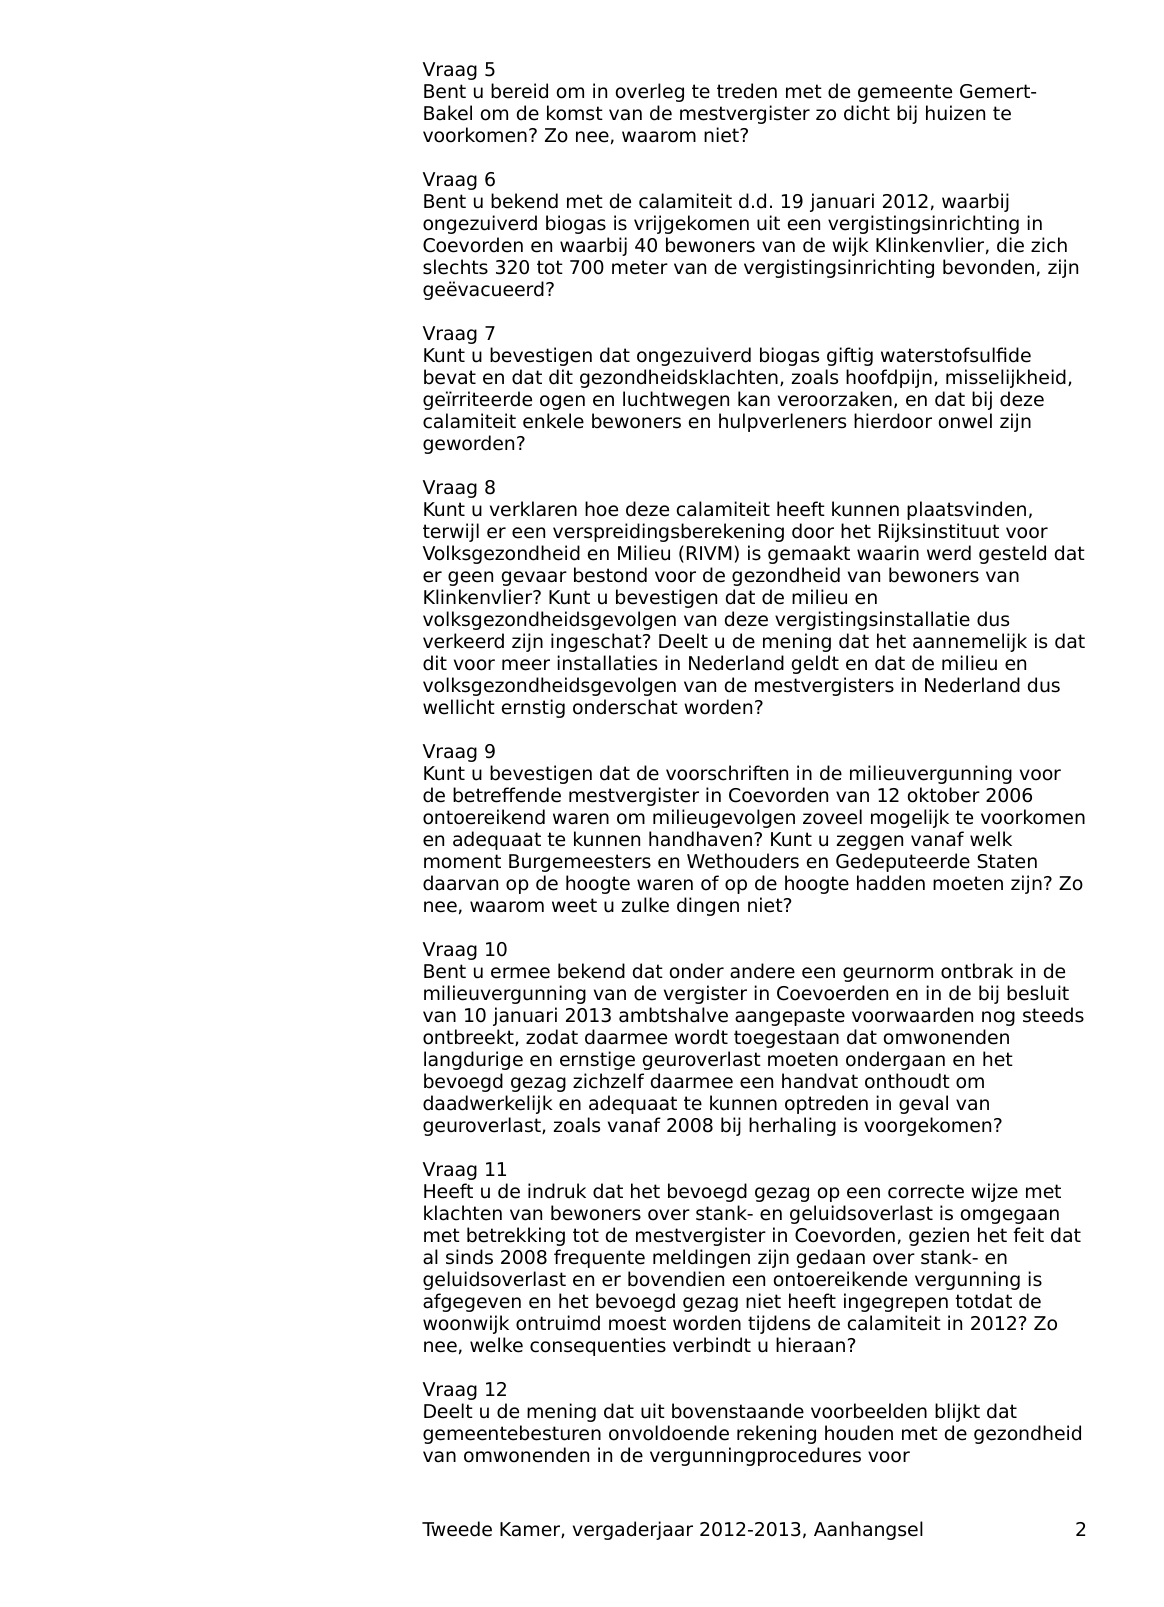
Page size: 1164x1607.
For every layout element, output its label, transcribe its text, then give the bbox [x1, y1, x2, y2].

text Deelt u de mening dat uit bovenstaande voorbeelden blijkt dat gemeentebesturen onvoldoende rekening houden met de gezondheid van omwonenden in de vergunningprocedures voor [422, 1401, 1087, 1467]
text Kunt u verklaren hoe deze calamiteit heeft kunnen plaatsvinden, terwijl er een verspreidingsberekening door het Rijksinstituut voor Volksgezondheid en Milieu (RIVM) is gemaakt waarin werd gesteld dat er geen gevaar bestond voor de gezondheid van bewoners van Klinkenvlier? Kunt u bevestigen dat de milieu en volksgezondheidsgevolgen van deze vergistingsinstallatie dus verkeerd zijn ingeschat? Deelt u de mening dat het aannemelijk is dat dit voor meer installaties in Nederland geldt en dat de milieu en volksgezondheidsgevolgen van de mestvergisters in Nederland dus wellicht ernstig onderschat worden? [422, 499, 1087, 719]
text Kunt u bevestigen dat de voorschriften in de milieuvergunning voor de betreffende mestvergister in Coevorden van 12 oktober 2006 ontoereikend waren om milieugevolgen zoveel mogelijk te voorkomen en adequaat te kunnen handhaven? Kunt u zeggen vanaf welk moment Burgemeesters en Wethouders en Gedeputeerde Staten daarvan op de hoogte waren of op de hoogte hadden moeten zijn? Zo nee, waarom weet u zulke dingen niet? [422, 763, 1087, 917]
text Vraag 7 [422, 323, 1087, 345]
text Vraag 8 [422, 477, 1087, 499]
text Vraag 5 [422, 59, 1087, 81]
text Vraag 10 [422, 939, 1087, 961]
text Vraag 12 [422, 1379, 1087, 1401]
text Heeft u de indruk dat het bevoegd gezag op een correcte wijze met klachten van bewoners over stank- en geluidsoverlast is omgegaan met betrekking tot de mestvergister in Coevorden, gezien het feit dat al sinds 2008 frequente meldingen zijn gedaan over stank- en geluidsoverlast en er bovendien een ontoereikende vergunning is afgegeven en het bevoegd gezag niet heeft ingegrepen totdat de woonwijk ontruimd moest worden tijdens de calamiteit in 2012? Zo nee, welke consequenties verbindt u hieraan? [422, 1181, 1087, 1357]
text Bent u ermee bekend dat onder andere een geurnorm ontbrak in de milieuvergunning van de vergister in Coevoerden en in de bij besluit van 10 januari 2013 ambtshalve aangepaste voorwaarden nog steeds ontbreekt, zodat daarmee wordt toegestaan dat omwonenden langdurige en ernstige geuroverlast moeten ondergaan en het bevoegd gezag zichzelf daarmee een handvat onthoudt om daadwerkelijk en adequaat te kunnen optreden in geval van geuroverlast, zoals vanaf 2008 bij herhaling is voorgekomen? [422, 961, 1087, 1137]
text Bent u bereid om in overleg te treden met de gemeente Gemert-Bakel om de komst van de mestvergister zo dicht bij huizen te voorkomen? Zo nee, waarom niet? [422, 81, 1087, 147]
text Kunt u bevestigen dat ongezuiverd biogas giftig waterstofsulfide bevat en dat dit gezondheidsklachten, zoals hoofdpijn, misselijkheid, geïrriteerde ogen en luchtwegen kan veroorzaken, en dat bij deze calamiteit enkele bewoners en hulpverleners hierdoor onwel zijn geworden? [422, 345, 1087, 455]
text Vraag 11 [422, 1159, 1087, 1181]
text Vraag 9 [422, 741, 1087, 763]
text Vraag 6 [422, 169, 1087, 191]
text Bent u bekend met de calamiteit d.d. 19 januari 2012, waarbij ongezuiverd biogas is vrijgekomen uit een vergistingsinrichting in Coevorden en waarbij 40 bewoners van de wijk Klinkenvlier, die zich slechts 320 tot 700 meter van de vergistingsinrichting bevonden, zijn geëvacueerd? [422, 191, 1087, 301]
